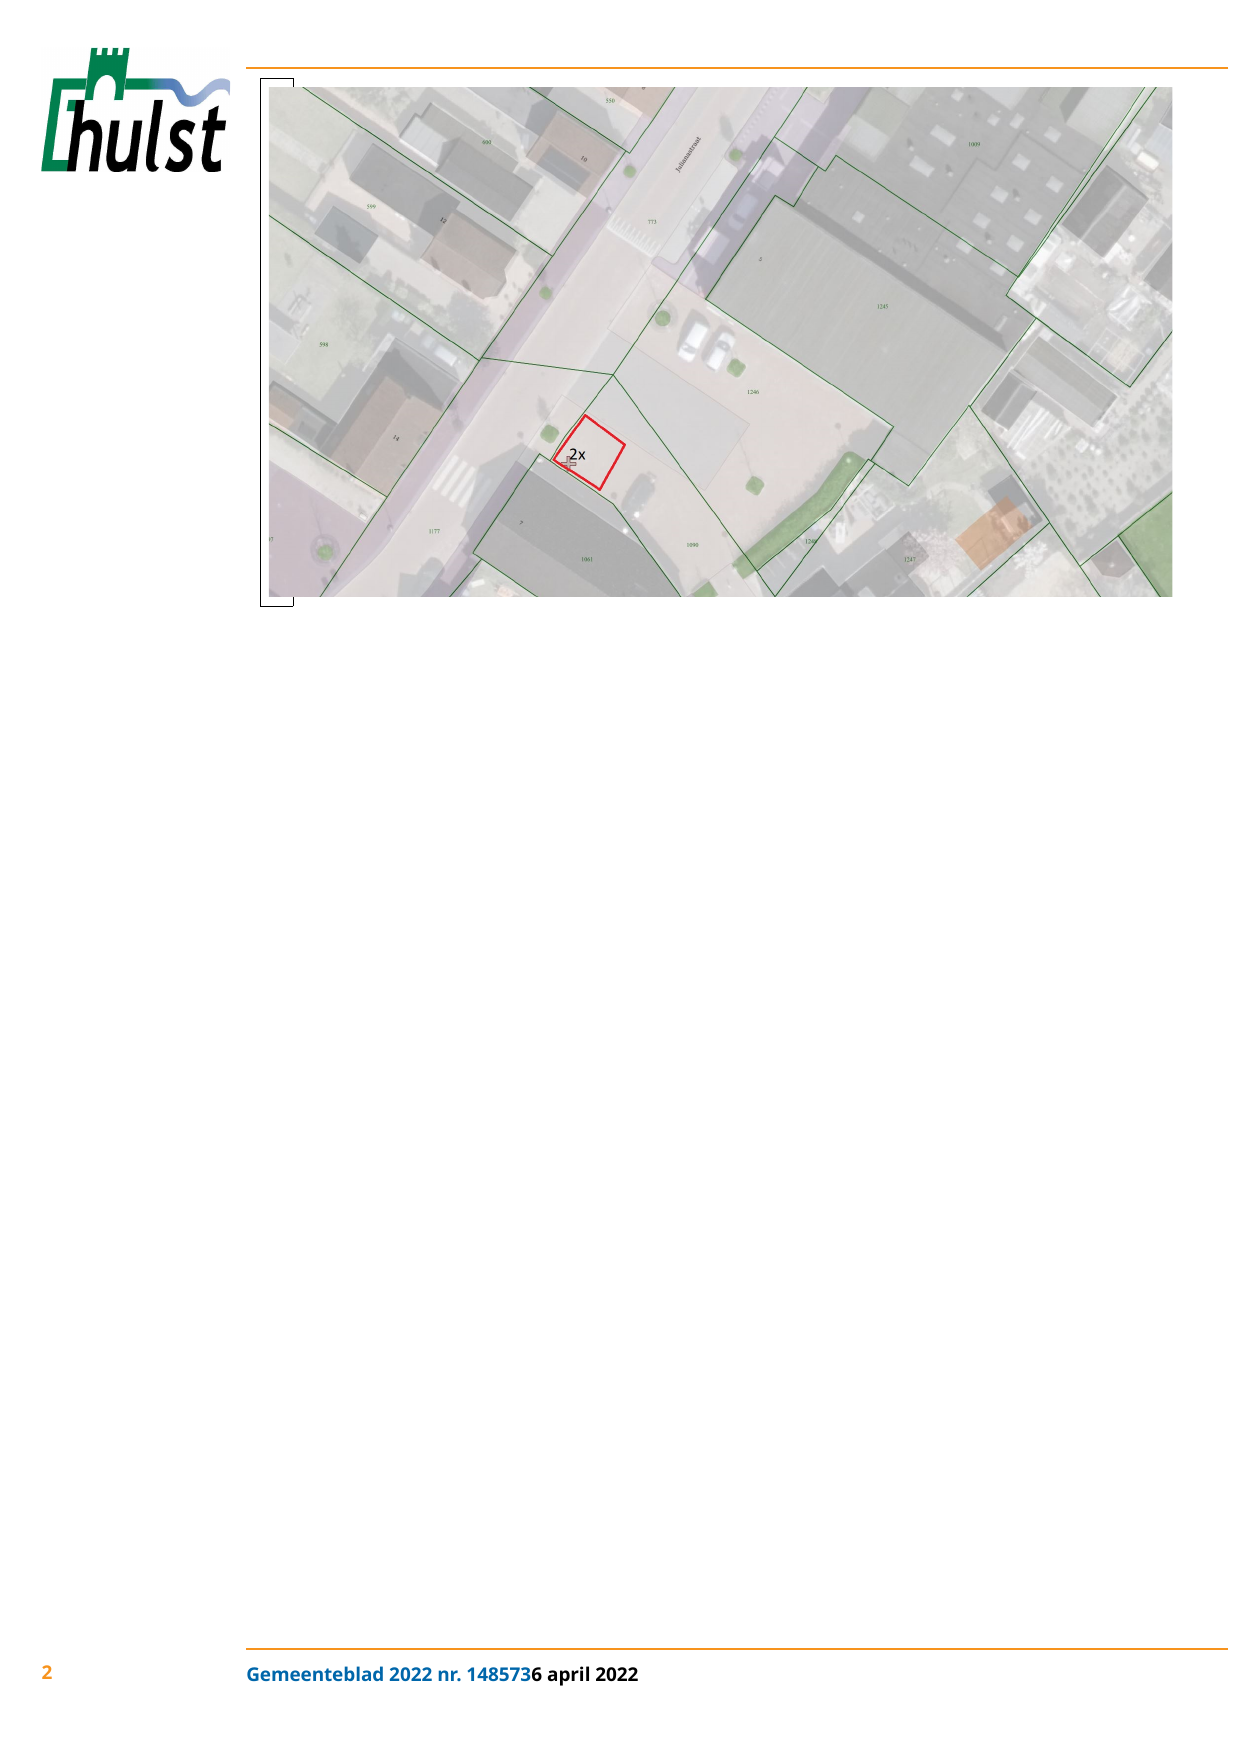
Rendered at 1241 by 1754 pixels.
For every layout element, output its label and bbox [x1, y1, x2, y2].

picture [268, 87, 1173, 597]
picture [41, 47, 231, 172]
